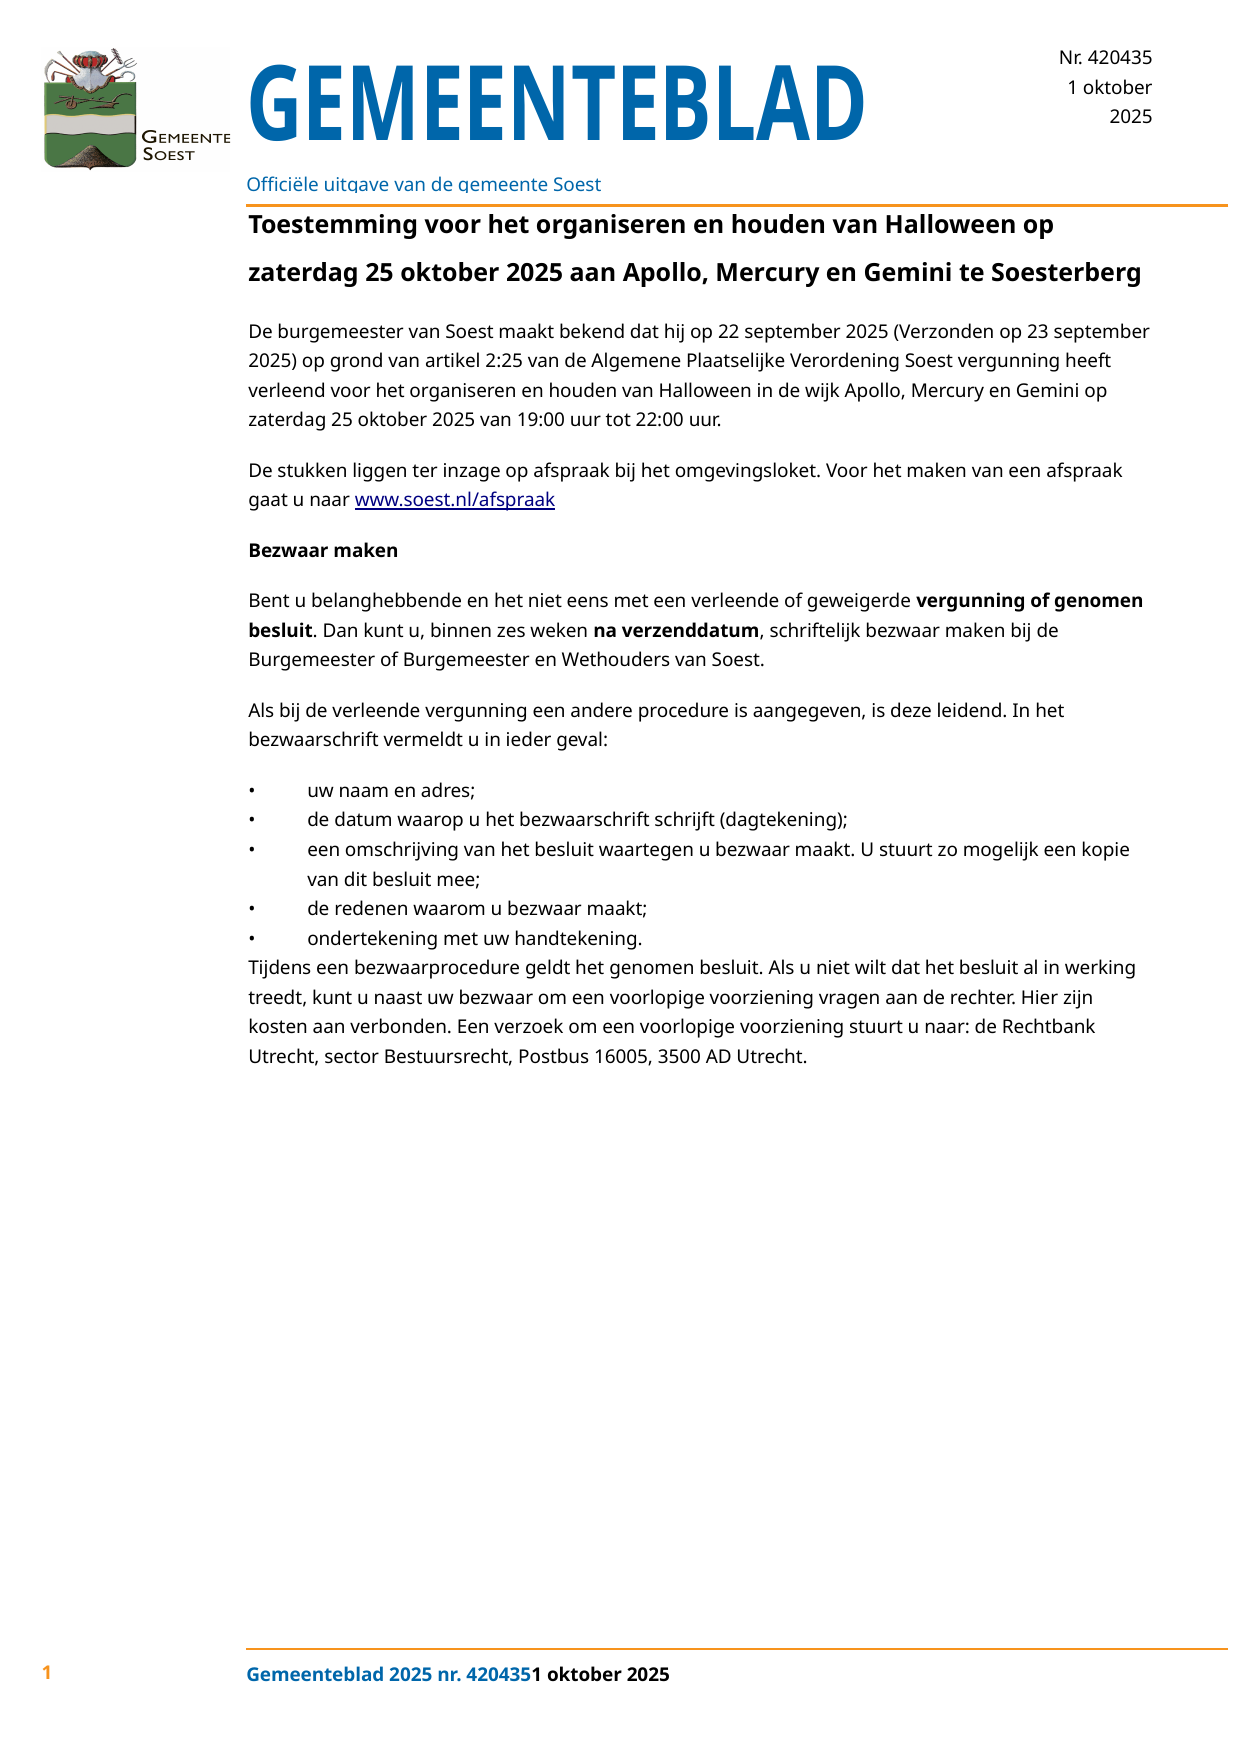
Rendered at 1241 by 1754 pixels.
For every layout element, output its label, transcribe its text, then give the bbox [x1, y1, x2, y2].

text Bent u belanghebbende en het niet eens met een verleende of geweigerde vergunning of genomen besluit. Dan kunt u, binnen zes weken na verzenddatum, schriftelijk bezwaar maken bij de Burgemeester of Burgemeester en Wethouders van Soest. [248, 587, 1152, 672]
list uw naam en adres; [248, 777, 1152, 803]
list de redenen waarom u bezwaar maakt; [248, 895, 1152, 921]
text Tijdens een bezwaarprocedure geldt het genomen besluit. Als u niet wilt dat het besluit al in werking treedt, kunt u naast uw bezwaar om een voorlopige voorziening vragen aan de rechter. Hier zijn kosten aan verbonden. Een verzoek om een voorlopige voorziening stuurt u naar: de Rechtbank Utrecht, sector Bestuursrecht, Postbus 16005, 3500 AD Utrecht. [248, 954, 1152, 1069]
text De stukken liggen ter inzage op afspraak bij het omgevingsloket. Voor het maken van een afspraak gaat u naar www.soest.nl/afspraak [248, 457, 1152, 512]
list een omschrijving van het besluit waartegen u bezwaar maakt. U stuurt zo mogelijk een kopie van dit besluit mee; [248, 836, 1152, 892]
text De burgemeester van Soest maakt bekend dat hij op 22 september 2025 (Verzonden op 23 september 2025) op grond van artikel 2:25 van de Algemene Plaatselijke Verordening Soest vergunning heeft verleend voor het organiseren en houden van Halloween in de wijk Apollo, Mercury en Gemini op zaterdag 25 oktober 2025 van 19:00 uur tot 22:00 uur. [248, 318, 1152, 432]
text Toestemming voor het organiseren en houden van Halloween op zaterdag 25 oktober 2025 aan Apollo, Mercury en Gemini te Soesterberg [248, 207, 1152, 288]
list de datum waarop u het bezwaarschrift schrijft (dagtekening); [248, 807, 1152, 832]
picture [41, 47, 231, 172]
list ondertekening met uw handtekening. [248, 925, 1152, 951]
text Als bij de verleende vergunning een andere procedure is aangegeven, is deze leidend. In het bezwaarschrift vermeldt u in ieder geval: [248, 697, 1152, 752]
text Bezwaar maken [248, 537, 1152, 563]
